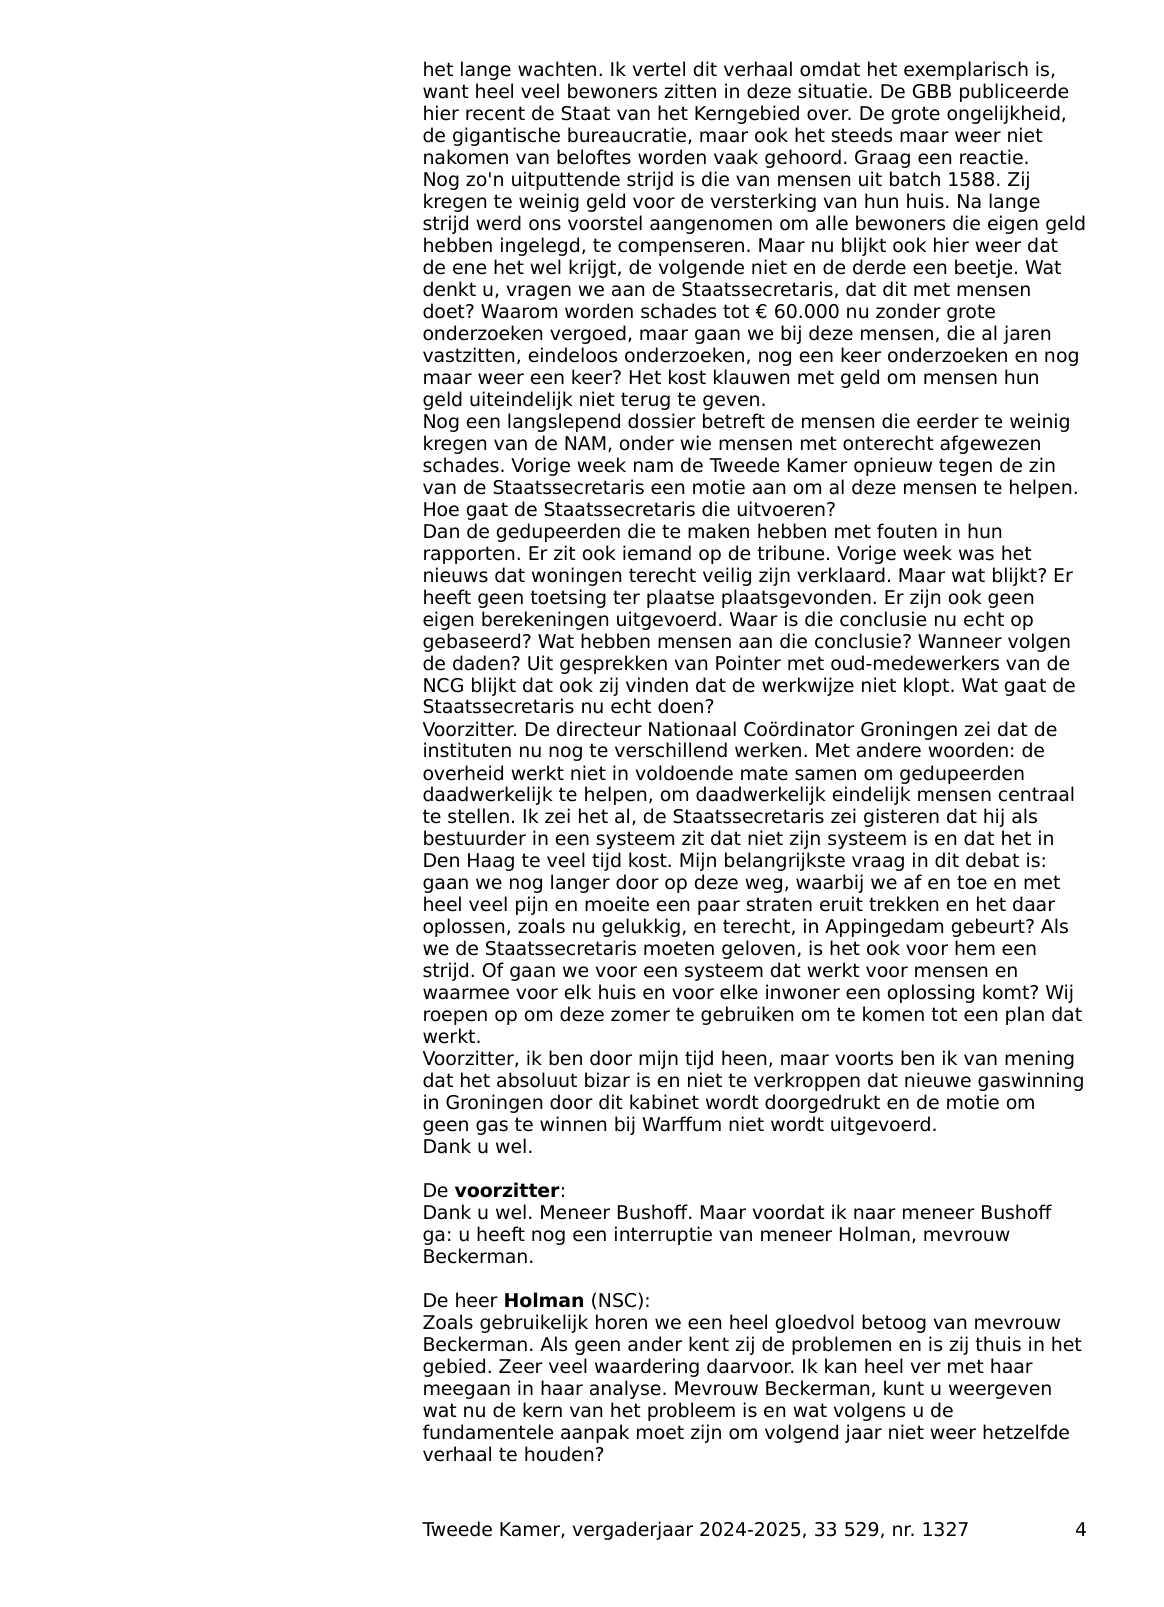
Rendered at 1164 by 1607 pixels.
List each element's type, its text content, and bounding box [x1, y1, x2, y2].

text Dank u wel. [422, 1136, 1087, 1158]
text Voorzitter. De directeur Nationaal Coördinator Groningen zei dat de instituten nu nog te verschillend werken. Met andere woorden: de overheid werkt niet in voldoende mate samen om gedupeerden daadwerkelijk te helpen, om daadwerkelijk eindelijk mensen centraal te stellen. Ik zei het al, de Staatssecretaris zei gisteren dat hij als bestuurder in een systeem zit dat niet zijn systeem is en dat het in Den Haag te veel tijd kost. Mijn belangrijkste vraag in dit debat is: gaan we nog langer door op deze weg, waarbij we af en toe en met heel veel pijn en moeite een paar straten eruit trekken en het daar oplossen, zoals nu gelukkig, en terecht, in Appingedam gebeurt? Als we de Staatssecretaris moeten geloven, is het ook voor hem een strijd. Of gaan we voor een systeem dat werkt voor mensen en waarmee voor elk huis en voor elke inwoner een oplossing komt? Wij roepen op om deze zomer te gebruiken om te komen tot een plan dat werkt. [422, 718, 1087, 1048]
text De voorzitter: [422, 1180, 1087, 1202]
text het lange wachten. Ik vertel dit verhaal omdat het exemplarisch is, want heel veel bewoners zitten in deze situatie. De GBB publiceerde hier recent de Staat van het Kerngebied over. De grote ongelijkheid, de gigantische bureaucratie, maar ook het steeds maar weer niet nakomen van beloftes worden vaak gehoord. Graag een reactie. [422, 59, 1087, 169]
text Dan de gedupeerden die te maken hebben met fouten in hun rapporten. Er zit ook iemand op de tribune. Vorige week was het nieuws dat woningen terecht veilig zijn verklaard. Maar wat blijkt? Er heeft geen toetsing ter plaatse plaatsgevonden. Er zijn ook geen eigen berekeningen uitgevoerd. Waar is die conclusie nu echt op gebaseerd? Wat hebben mensen aan die conclusie? Wanneer volgen de daden? Uit gesprekken van Pointer met oud-medewerkers van de NCG blijkt dat ook zij vinden dat de werkwijze niet klopt. Wat gaat de Staatssecretaris nu echt doen? [422, 521, 1087, 718]
text Zoals gebruikelijk horen we een heel gloedvol betoog van mevrouw Beckerman. Als geen ander kent zij de problemen en is zij thuis in het gebied. Zeer veel waardering daarvoor. Ik kan heel ver met haar meegaan in haar analyse. Mevrouw Beckerman, kunt u weergeven wat nu de kern van het probleem is en wat volgens u de fundamentele aanpak moet zijn om volgend jaar niet weer hetzelfde verhaal te houden? [422, 1312, 1087, 1466]
text Nog zo'n uitputtende strijd is die van mensen uit batch 1588. Zij kregen te weinig geld voor de versterking van hun huis. Na lange strijd werd ons voorstel aangenomen om alle bewoners die eigen geld hebben ingelegd, te compenseren. Maar nu blijkt ook hier weer dat de ene het wel krijgt, de volgende niet en de derde een beetje. Wat denkt u, vragen we aan de Staatssecretaris, dat dit met mensen doet? Waarom worden schades tot € 60.000 nu zonder grote onderzoeken vergoed, maar gaan we bij deze mensen, die al jaren vastzitten, eindeloos onderzoeken, nog een keer onderzoeken en nog maar weer een keer? Het kost klauwen met geld om mensen hun geld uiteindelijk niet terug te geven. [422, 169, 1087, 411]
text Voorzitter, ik ben door mijn tijd heen, maar voorts ben ik van mening dat het absoluut bizar is en niet te verkroppen dat nieuwe gaswinning in Groningen door dit kabinet wordt doorgedrukt en de motie om geen gas te winnen bij Warffum niet wordt uitgevoerd. [422, 1048, 1087, 1136]
text De heer Holman (NSC): [422, 1290, 1087, 1312]
text Dank u wel. Meneer Bushoff. Maar voordat ik naar meneer Bushoff ga: u heeft nog een interruptie van meneer Holman, mevrouw Beckerman. [422, 1202, 1087, 1268]
text Nog een langslepend dossier betreft de mensen die eerder te weinig kregen van de NAM, onder wie mensen met onterecht afgewezen schades. Vorige week nam de Tweede Kamer opnieuw tegen de zin van de Staatssecretaris een motie aan om al deze mensen te helpen. Hoe gaat de Staatssecretaris die uitvoeren? [422, 411, 1087, 521]
